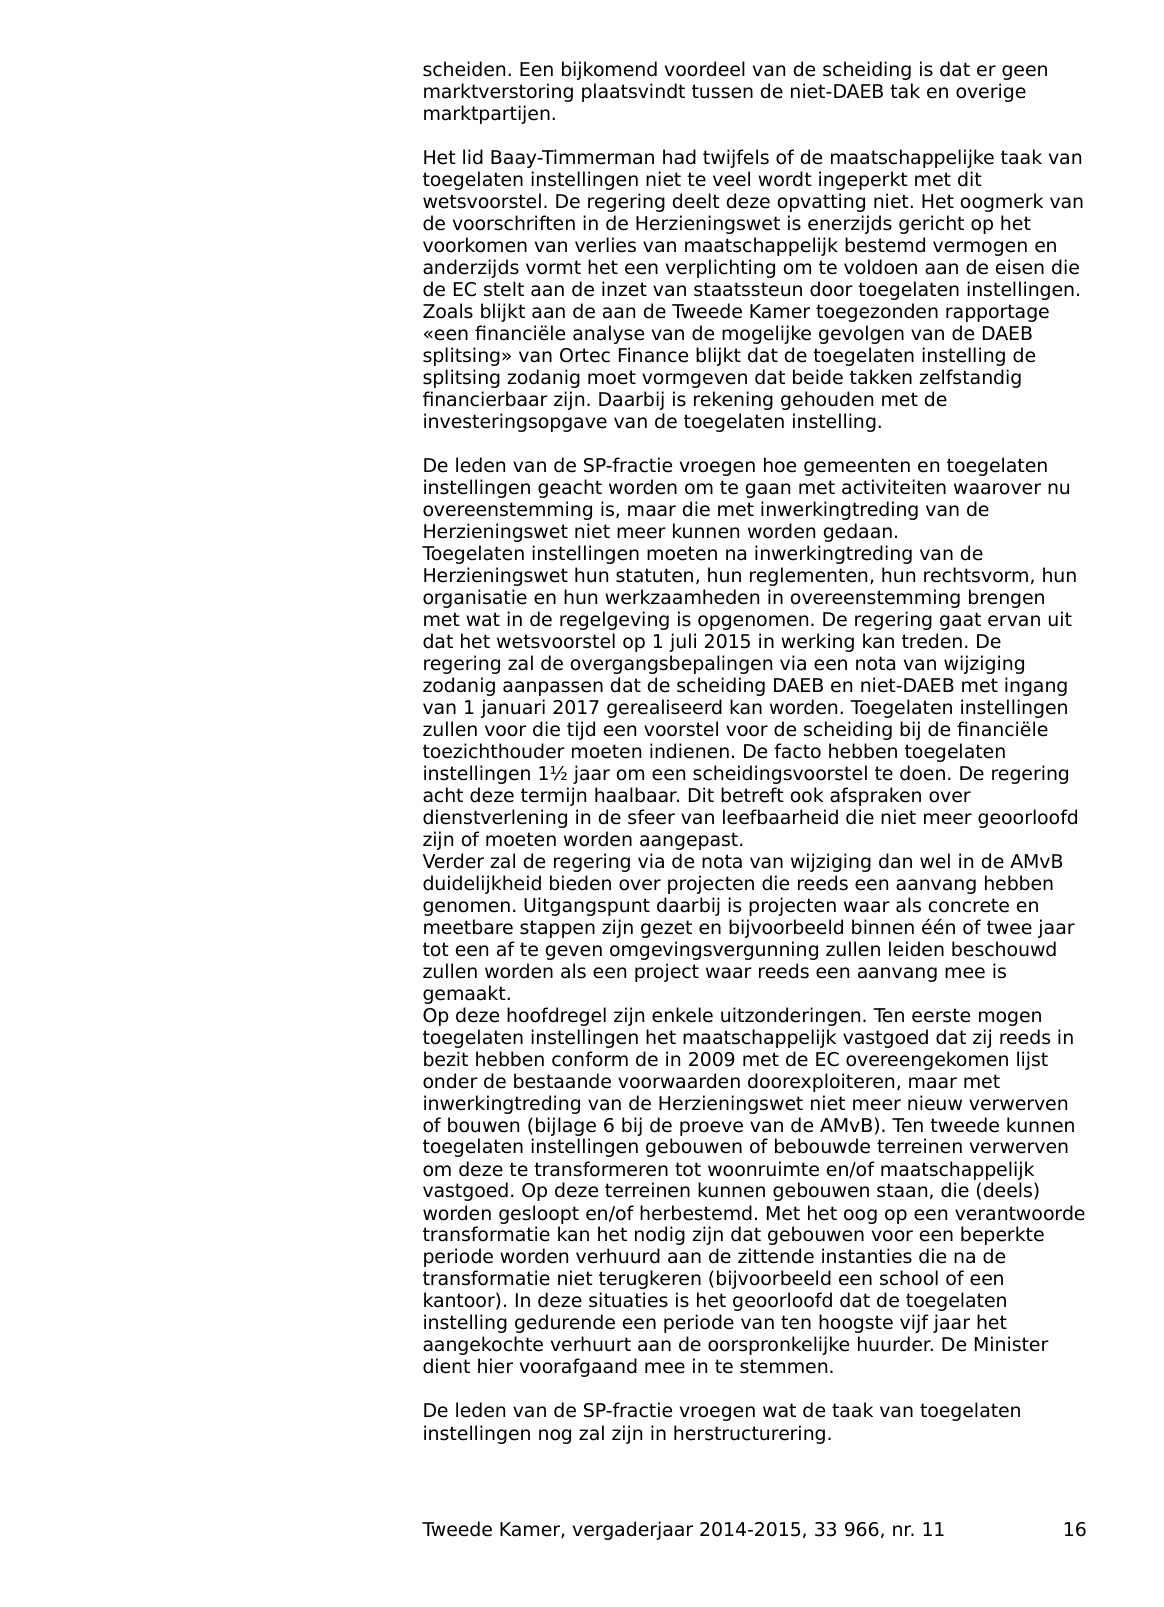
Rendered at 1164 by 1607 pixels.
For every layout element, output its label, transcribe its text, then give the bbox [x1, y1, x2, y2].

text De leden van de SP-fractie vroegen wat de taak van toegelaten instellingen nog zal zijn in herstructurering. [422, 1400, 1087, 1444]
text De leden van de SP-fractie vroegen hoe gemeenten en toegelaten instellingen geacht worden om te gaan met activiteiten waarover nu overeenstemming is, maar die met inwerkingtreding van de Herzieningswet niet meer kunnen worden gedaan. [422, 455, 1087, 543]
text Het lid Baay-Timmerman had twijfels of de maatschappelijke taak van toegelaten instellingen niet te veel wordt ingeperkt met dit wetsvoorstel. De regering deelt deze opvatting niet. Het oogmerk van de voorschriften in de Herzieningswet is enerzijds gericht op het voorkomen van verlies van maatschappelijk bestemd vermogen en anderzijds vormt het een verplichting om te voldoen aan de eisen die de EC stelt aan de inzet van staatssteun door toegelaten instellingen. Zoals blijkt aan de aan de Tweede Kamer toegezonden rapportage «een financiële analyse van de mogelijke gevolgen van de DAEB splitsing» van Ortec Finance blijkt dat de toegelaten instelling de splitsing zodanig moet vormgeven dat beide takken zelfstandig financierbaar zijn. Daarbij is rekening gehouden met de investeringsopgave van de toegelaten instelling. [422, 147, 1087, 433]
text scheiden. Een bijkomend voordeel van de scheiding is dat er geen marktverstoring plaatsvindt tussen de niet-DAEB tak en overige marktpartijen. [422, 59, 1087, 125]
text Verder zal de regering via de nota van wijziging dan wel in de AMvB duidelijkheid bieden over projecten die reeds een aanvang hebben genomen. Uitgangspunt daarbij is projecten waar als concrete en meetbare stappen zijn gezet en bijvoorbeeld binnen één of twee jaar tot een af te geven omgevingsvergunning zullen leiden beschouwd zullen worden als een project waar reeds een aanvang mee is gemaakt. [422, 851, 1087, 1004]
text Op deze hoofdregel zijn enkele uitzonderingen. Ten eerste mogen toegelaten instellingen het maatschappelijk vastgoed dat zij reeds in bezit hebben conform de in 2009 met de EC overeengekomen lijst onder de bestaande voorwaarden doorexploiteren, maar met inwerkingtreding van de Herzieningswet niet meer nieuw verwerven of bouwen (bijlage 6 bij de proeve van de AMvB). Ten tweede kunnen toegelaten instellingen gebouwen of bebouwde terreinen verwerven om deze te transformeren tot woonruimte en/of maatschappelijk vastgoed. Op deze terreinen kunnen gebouwen staan, die (deels) worden gesloopt en/of herbestemd. Met het oog op een verantwoorde transformatie kan het nodig zijn dat gebouwen voor een beperkte periode worden verhuurd aan de zittende instanties die na de transformatie niet terugkeren (bijvoorbeeld een school of een kantoor). In deze situaties is het geoorloofd dat de toegelaten instelling gedurende een periode van ten hoogste vijf jaar het aangekochte verhuurt aan de oorspronkelijke huurder. De Minister dient hier voorafgaand mee in te stemmen. [422, 1004, 1087, 1378]
text Toegelaten instellingen moeten na inwerkingtreding van de Herzieningswet hun statuten, hun reglementen, hun rechtsvorm, hun organisatie en hun werkzaamheden in overeenstemming brengen met wat in de regelgeving is opgenomen. De regering gaat ervan uit dat het wetsvoorstel op 1 juli 2015 in werking kan treden. De regering zal de overgangsbepalingen via een nota van wijziging zodanig aanpassen dat de scheiding DAEB en niet-DAEB met ingang van 1 januari 2017 gerealiseerd kan worden. Toegelaten instellingen zullen voor die tijd een voorstel voor de scheiding bij de financiële toezichthouder moeten indienen. De facto hebben toegelaten instellingen 1½ jaar om een scheidingsvoorstel te doen. De regering acht deze termijn haalbaar. Dit betreft ook afspraken over dienstverlening in de sfeer van leefbaarheid die niet meer geoorloofd zijn of moeten worden aangepast. [422, 543, 1087, 851]
